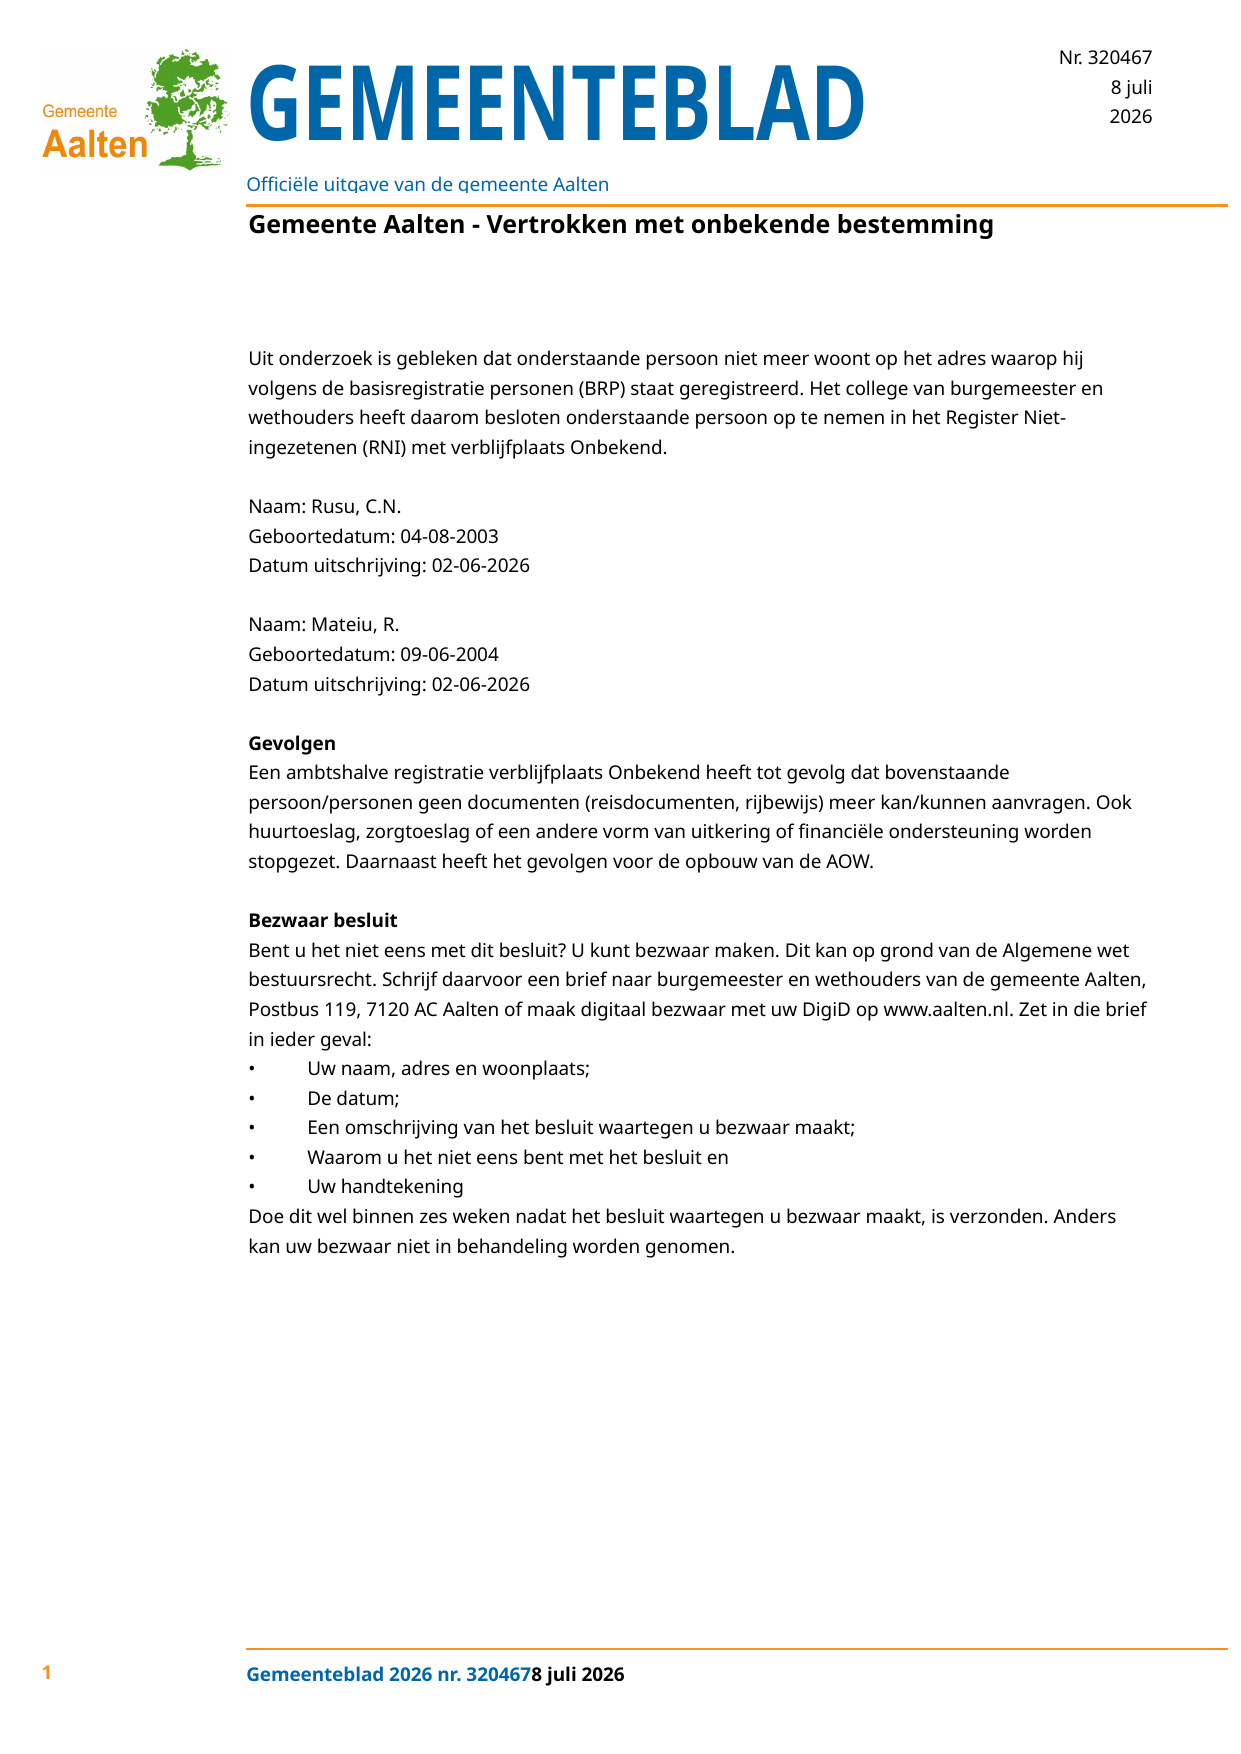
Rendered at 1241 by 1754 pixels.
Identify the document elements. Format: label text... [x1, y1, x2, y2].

list De datum; [248, 1085, 1152, 1111]
text Naam: Mateiu, R. [248, 612, 1152, 637]
text Bent u het niet eens met dit besluit? U kunt bezwaar maken. Dit kan op grond van de Algemene wet bestuursrecht. Schrijf daarvoor een brief naar burgemeester en wethouders van de gemeente Aalten, Postbus 119, 7120 AC Aalten of maak digitaal bezwaar met uw DigiD op www.aalten.nl. Zet in die brief in ieder geval: [248, 937, 1152, 1051]
picture [41, 47, 231, 172]
text Een ambtshalve registratie verblijfplaats Onbekend heeft tot gevolg dat bovenstaande persoon/personen geen documenten (reisdocumenten, rijbewijs) meer kan/kunnen aanvragen. Ook huurtoeslag, zorgtoeslag of een andere vorm van uitkering of financiële ondersteuning worden stopgezet. Daarnaast heeft het gevolgen voor de opbouw van de AOW. [248, 759, 1152, 874]
list Waarom u het niet eens bent met het besluit en [248, 1144, 1152, 1170]
text Bezwaar besluit [248, 907, 1152, 933]
text Geboortedatum: 09-06-2004 [248, 641, 1152, 667]
text Gevolgen [248, 730, 1152, 756]
text Uit onderzoek is gebleken dat onderstaande persoon niet meer woont op het adres waarop hij volgens de basisregistratie personen (BRP) staat geregistreerd. Het college van burgemeester en wethouders heeft daarom besloten onderstaande persoon op te nemen in het Register Niet-ingezetenen (RNI) met verblijfplaats Onbekend. [248, 345, 1152, 460]
text Naam: Rusu, C.N. [248, 493, 1152, 519]
text Doe dit wel binnen zes weken nadat het besluit waartegen u bezwaar maakt, is verzonden. Anders kan uw bezwaar niet in behandeling worden genomen. [248, 1203, 1152, 1258]
text Datum uitschrijving: 02-06-2026 [248, 552, 1152, 578]
list Uw naam, adres en woonplaats; [248, 1055, 1152, 1081]
text Geboortedatum: 04-08-2003 [248, 523, 1152, 548]
text Datum uitschrijving: 02-06-2026 [248, 671, 1152, 696]
list Een omschrijving van het besluit waartegen u bezwaar maakt; [248, 1114, 1152, 1140]
text Gemeente Aalten - Vertrokken met onbekende bestemming [248, 207, 1152, 241]
list Uw handtekening [248, 1174, 1152, 1199]
